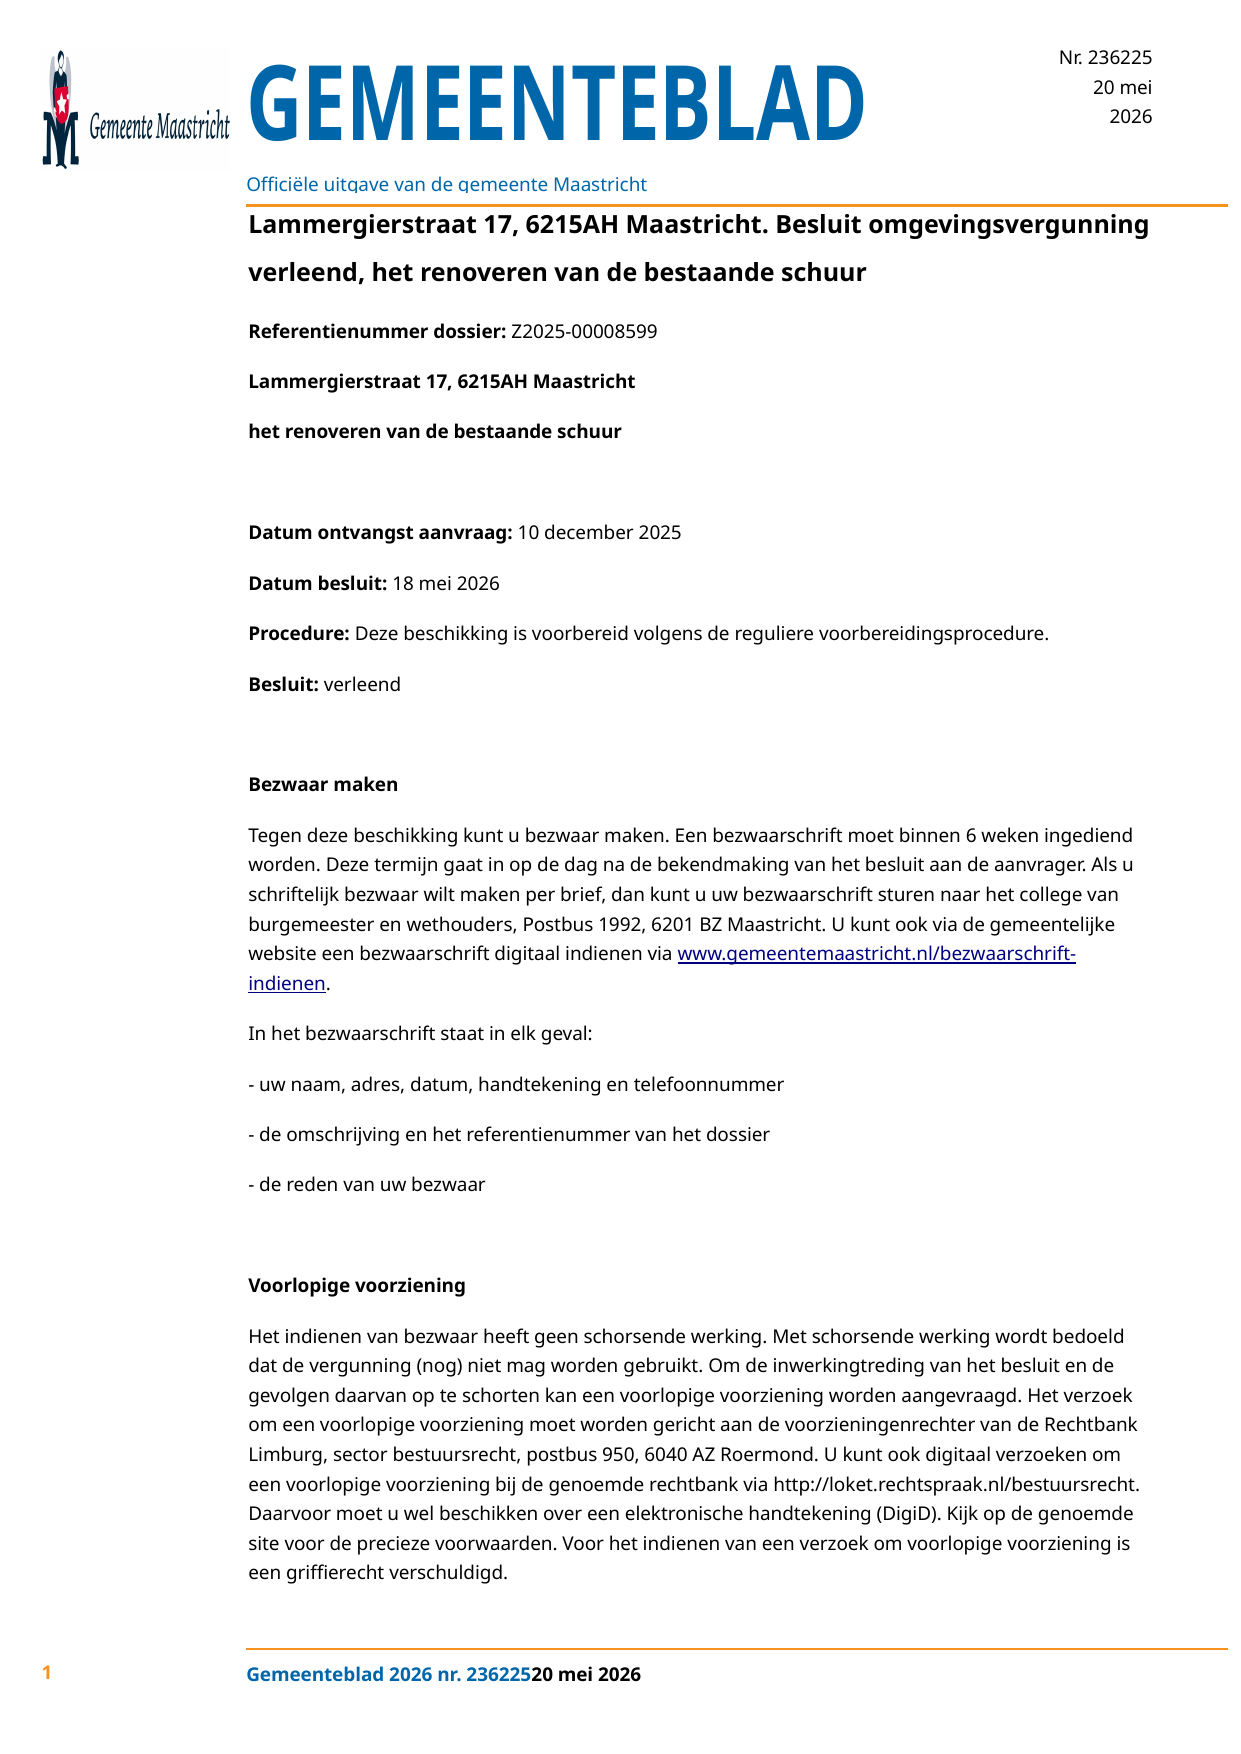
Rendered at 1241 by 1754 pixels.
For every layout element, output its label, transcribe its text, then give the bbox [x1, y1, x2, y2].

text Referentienummer dossier: Z2025-00008599 [248, 318, 1152, 344]
text Tegen deze beschikking kunt u bezwaar maken. Een bezwaarschrift moet binnen 6 weken ingediend worden. Deze termijn gaat in op de dag na de bekendmaking van het besluit aan de aanvrager. Als u schriftelijk bezwaar wilt maken per brief, dan kunt u uw bezwaarschrift sturen naar het college van burgemeester en wethouders, Postbus 1992, 6201 BZ Maastricht. U kunt ook via de gemeentelijke website een bezwaarschrift digitaal indienen via www.gemeentemaastricht.nl/bezwaarschrift-indienen. [248, 822, 1152, 996]
text het renoveren van de bestaande schuur [248, 419, 1152, 444]
text - de reden van uw bezwaar [248, 1172, 1152, 1197]
text Voorlopige voorziening [248, 1272, 1152, 1298]
text Het indienen van bezwaar heeft geen schorsende werking. Met schorsende werking wordt bedoeld dat de vergunning (nog) niet mag worden gebruikt. Om de inwerkingtreding van het besluit en de gevolgen daarvan op te schorten kan een voorlopige voorziening worden aangevraagd. Het verzoek om een voorlopige voorziening moet worden gericht aan de voorzieningenrechter van de Rechtbank Limburg, sector bestuursrecht, postbus 950, 6040 AZ Roermond. U kunt ook digitaal verzoeken om een voorlopige voorziening bij de genoemde rechtbank via http://loket.rechtspraak.nl/bestuursrecht. Daarvoor moet u wel beschikken over een elektronische handtekening (DigiD). Kijk op de genoemde site voor de precieze voorwaarden. Voor het indienen van een verzoek om voorlopige voorziening is een griffierecht verschuldigd. [248, 1323, 1152, 1585]
text Datum ontvangst aanvraag: 10 december 2025 [248, 519, 1152, 545]
text - de omschrijving en het referentienummer van het dossier [248, 1121, 1152, 1147]
text - uw naam, adres, datum, handtekening en telefoonnummer [248, 1071, 1152, 1097]
text Lammergierstraat 17, 6215AH Maastricht. Besluit omgevingsvergunning verleend, het renoveren van de bestaande schuur [248, 207, 1152, 288]
text In het bezwaarschrift staat in elk geval: [248, 1020, 1152, 1046]
text Bezwaar maken [248, 772, 1152, 797]
text Procedure: Deze beschikking is voorbereid volgens de reguliere voorbereidingsprocedure. [248, 620, 1152, 646]
picture [41, 47, 231, 172]
text Lammergierstraat 17, 6215AH Maastricht [248, 368, 1152, 394]
text Besluit: verleend [248, 671, 1152, 697]
text Datum besluit: 18 mei 2026 [248, 570, 1152, 596]
